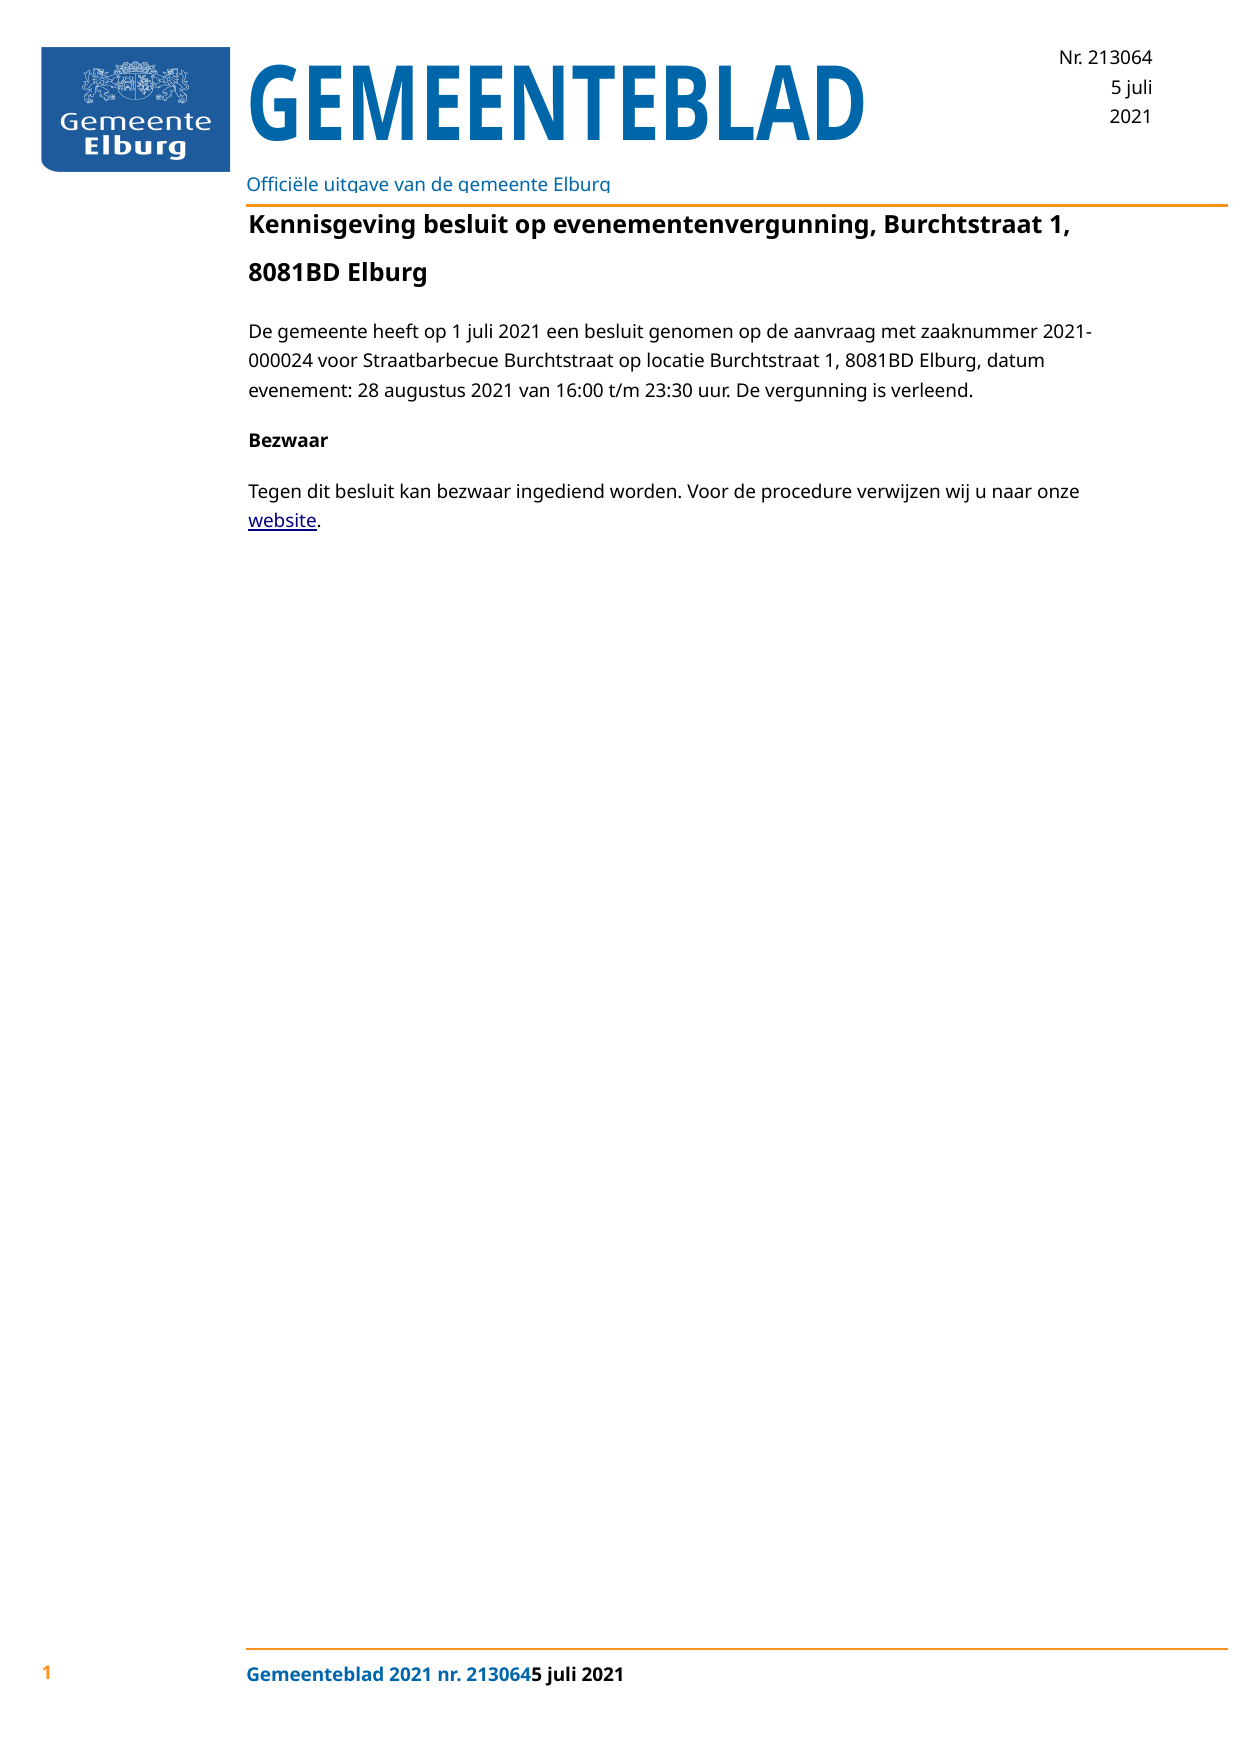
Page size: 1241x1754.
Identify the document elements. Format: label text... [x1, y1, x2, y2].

text Kennisgeving besluit op evenementenvergunning, Burchtstraat 1, 8081BD Elburg [248, 207, 1152, 288]
text Tegen dit besluit kan bezwaar ingediend worden. Voor de procedure verwijzen wij u naar onze website. [248, 478, 1152, 533]
picture [41, 47, 231, 172]
text Bezwaar [248, 427, 1152, 453]
text De gemeente heeft op 1 juli 2021 een besluit genomen op de aanvraag met zaaknummer 2021-000024 voor Straatbarbecue Burchtstraat op locatie Burchtstraat 1, 8081BD Elburg, datum evenement: 28 augustus 2021 van 16:00 t/m 23:30 uur. De vergunning is verleend. [248, 318, 1152, 403]
